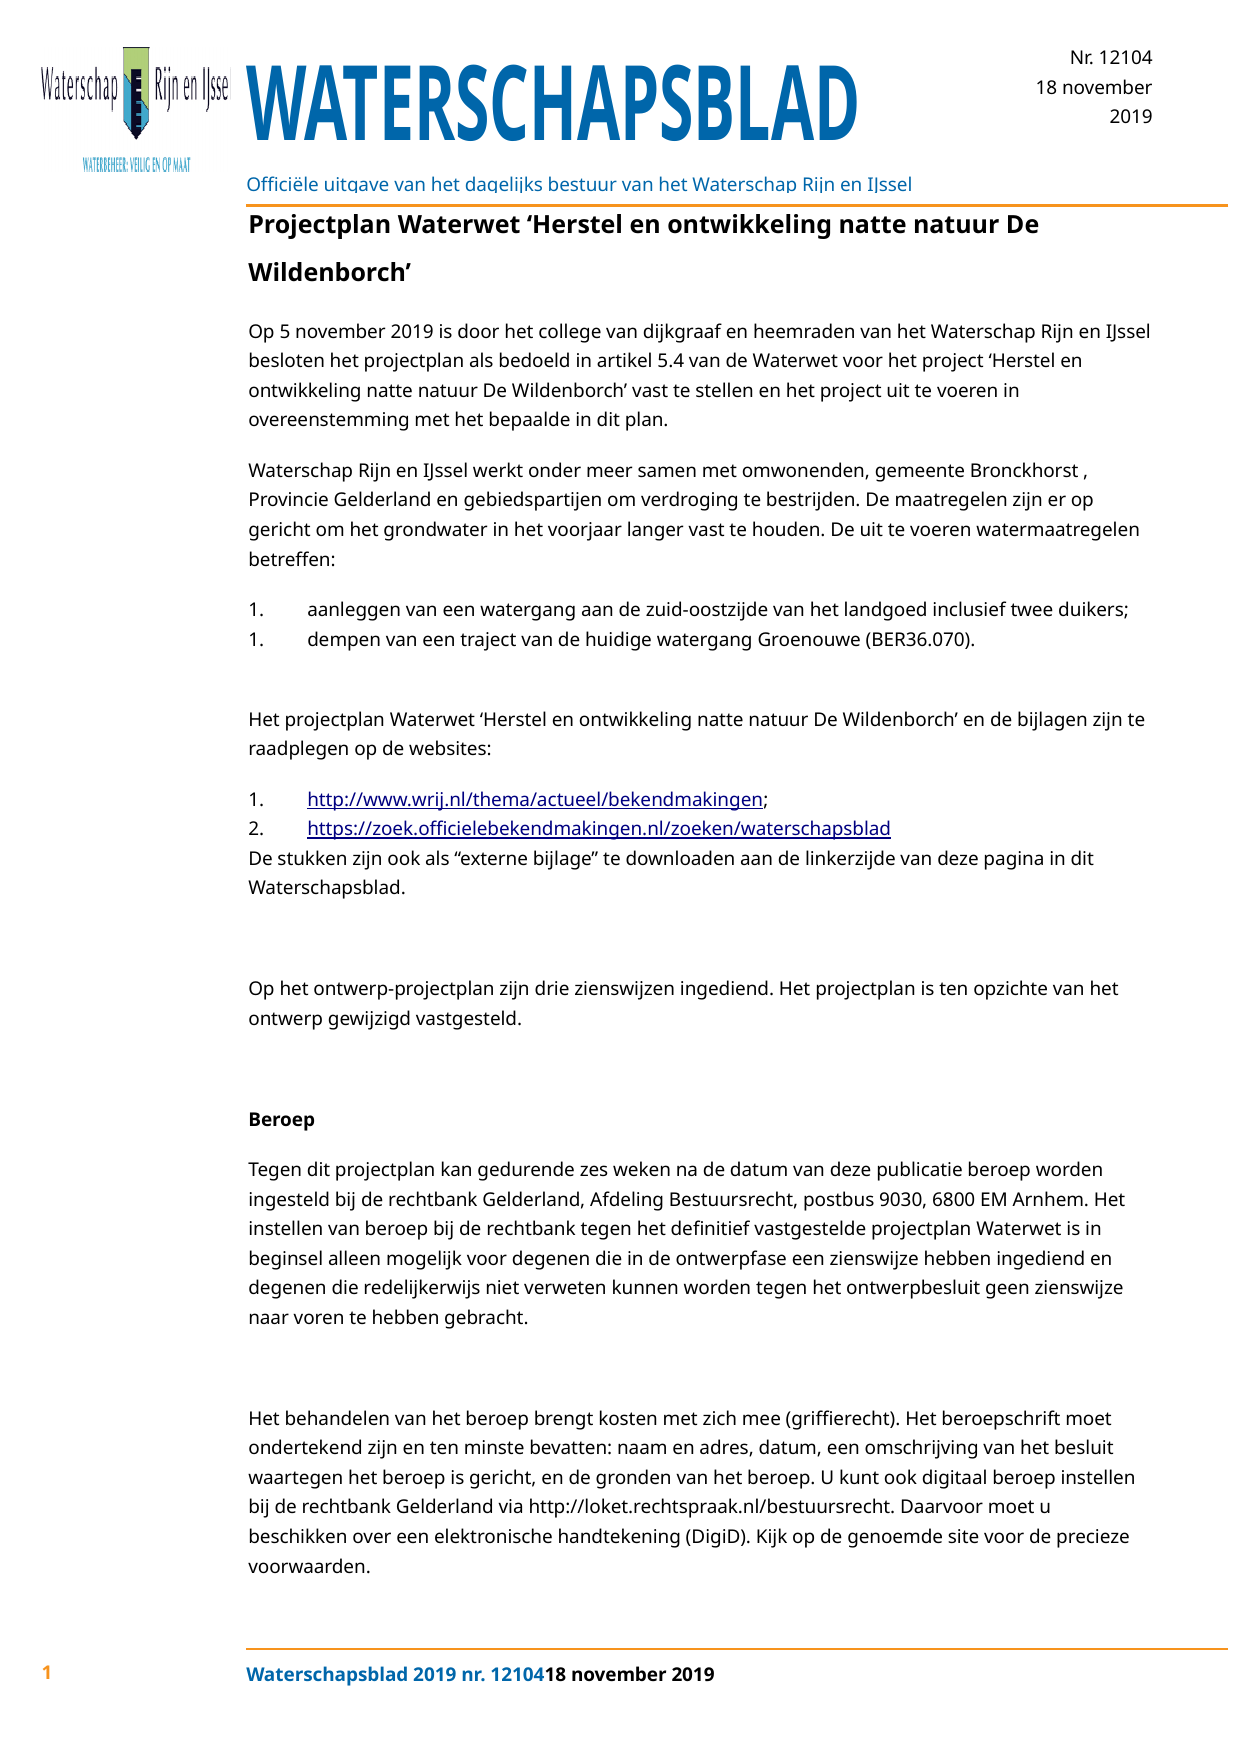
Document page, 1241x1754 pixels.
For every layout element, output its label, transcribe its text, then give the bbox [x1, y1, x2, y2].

text Projectplan Waterwet ‘Herstel en ontwikkeling natte natuur De Wildenborch’ [248, 207, 1152, 288]
text Tegen dit projectplan kan gedurende zes weken na de datum van deze publicatie beroep worden ingesteld bij de rechtbank Gelderland, Afdeling Bestuursrecht, postbus 9030, 6800 EM Arnhem. Het instellen van beroep bij de rechtbank tegen het definitief vastgestelde projectplan Waterwet is in beginsel alleen mogelijk voor degenen die in de ontwerpfase een zienswijze hebben ingediend en degenen die redelijkerwijs niet verweten kunnen worden tegen het ontwerpbesluit geen zienswijze naar voren te hebben gebracht. [248, 1156, 1152, 1330]
picture [41, 47, 231, 172]
list https://zoek.officielebekendmakingen.nl/zoeken/waterschapsblad [248, 815, 1152, 841]
text De stukken zijn ook als “externe bijlage” te downloaden aan de linkerzijde van deze pagina in dit Waterschapsblad. [248, 845, 1152, 900]
text Beroep [248, 1106, 1152, 1132]
text Op 5 november 2019 is door het college van dijkgraaf en heemraden van het Waterschap Rijn en IJssel besloten het projectplan als bedoeld in artikel 5.4 van de Waterwet voor het project ‘Herstel en ontwikkeling natte natuur De Wildenborch’ vast te stellen en het project uit te voeren in overeenstemming met het bepaalde in dit plan. [248, 318, 1152, 432]
list http://www.wrij.nl/thema/actueel/bekendmakingen; [248, 786, 1152, 812]
text Het behandelen van het beroep brengt kosten met zich mee (griffierecht). Het beroepschrift moet ondertekend zijn en ten minste bevatten: naam en adres, datum, een omschrijving van het besluit waartegen het beroep is gericht, en de gronden van het beroep. U kunt ook digitaal beroep instellen bij de rechtbank Gelderland via http://loket.rechtspraak.nl/bestuursrecht. Daarvoor moet u beschikken over een elektronische handtekening (DigiD). Kijk op de genoemde site voor de precieze voorwaarden. [248, 1405, 1152, 1579]
text Op het ontwerp-projectplan zijn drie zienswijzen ingediend. Het projectplan is ten opzichte van het ontwerp gewijzigd vastgesteld. [248, 975, 1152, 1031]
text Waterschap Rijn en IJssel werkt onder meer samen met omwonenden, gemeente Bronckhorst , Provincie Gelderland en gebiedspartijen om verdroging te bestrijden. De maatregelen zijn er op gericht om het grondwater in het voorjaar langer vast te houden. De uit te voeren watermaatregelen betreffen: [248, 457, 1152, 572]
list aanleggen van een watergang aan de zuid-oostzijde van het landgoed inclusief twee duikers; [248, 596, 1152, 622]
text Het projectplan Waterwet ‘Herstel en ontwikkeling natte natuur De Wildenborch’ en de bijlagen zijn te raadplegen op de websites: [248, 706, 1152, 761]
list dempen van een traject van de huidige watergang Groenouwe (BER36.070). [248, 626, 1152, 652]
